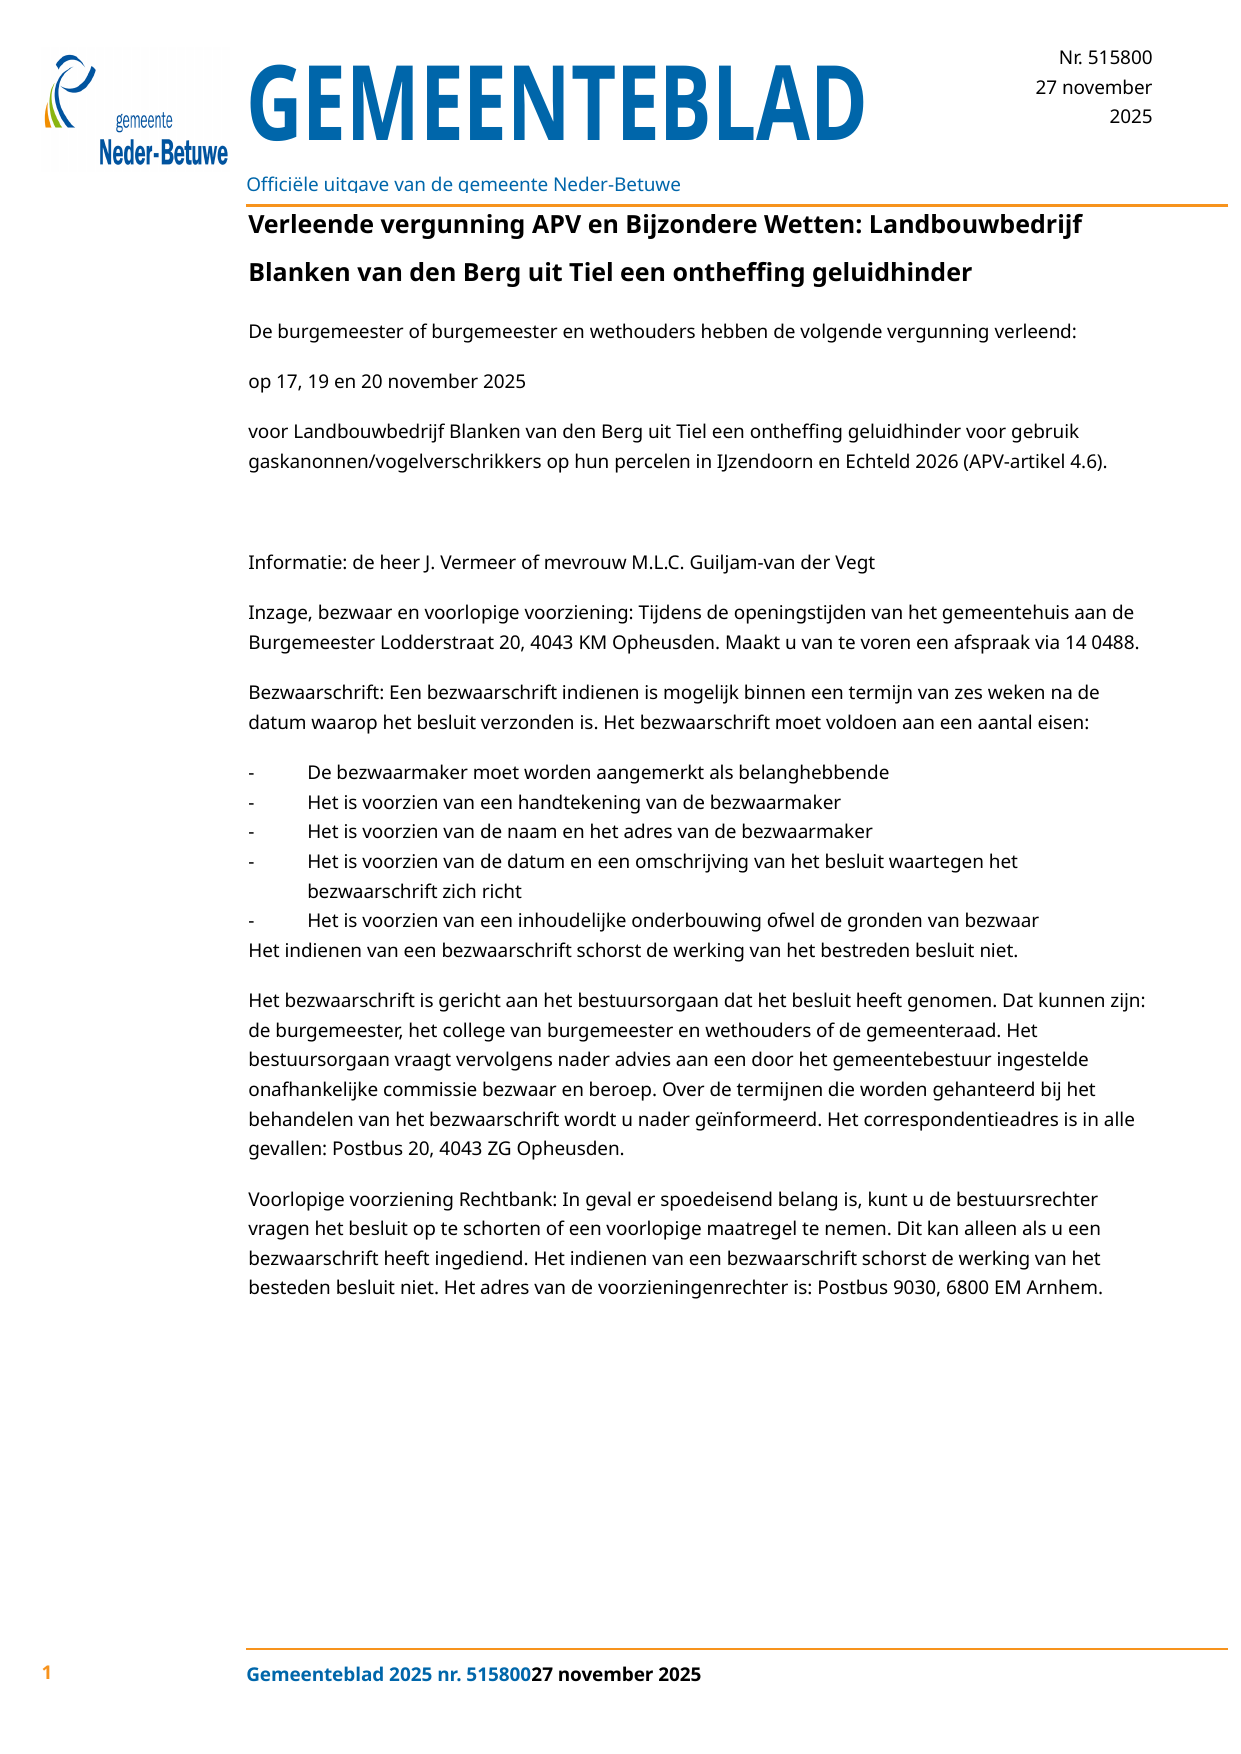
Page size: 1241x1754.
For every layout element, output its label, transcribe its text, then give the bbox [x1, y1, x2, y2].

text Het bezwaarschrift is gericht aan het bestuursorgaan dat het besluit heeft genomen. Dat kunnen zijn: de burgemeester, het college van burgemeester en wethouders of de gemeenteraad. Het bestuursorgaan vraagt vervolgens nader advies aan een door het gemeentebestuur ingestelde onafhankelijke commissie bezwaar en beroep. Over de termijnen die worden gehanteerd bij het behandelen van het bezwaarschrift wordt u nader geïnformeerd. Het correspondentieadres is in alle gevallen: Postbus 20, 4043 ZG Opheusden. [248, 987, 1152, 1161]
text op 17, 19 en 20 november 2025 [248, 368, 1152, 394]
text Bezwaarschrift: Een bezwaarschrift indienen is mogelijk binnen een termijn van zes weken na de datum waarop het besluit verzonden is. Het bezwaarschrift moet voldoen aan een aantal eisen: [248, 679, 1152, 735]
list Het is voorzien van de naam en het adres van de bezwaarmaker [248, 819, 1152, 844]
text Het indienen van een bezwaarschrift schorst de werking van het bestreden besluit niet. [248, 937, 1152, 963]
text De burgemeester of burgemeester en wethouders hebben de volgende vergunning verleend: [248, 318, 1152, 344]
text Voorlopige voorziening Rechtbank: In geval er spoedeisend belang is, kunt u de bestuursrechter vragen het besluit op te schorten of een voorlopige maatregel te nemen. Dit kan alleen als u een bezwaarschrift heeft ingediend. Het indienen van een bezwaarschrift schorst de werking van het besteden besluit niet. Het adres van de voorzieningenrechter is: Postbus 9030, 6800 EM Arnhem. [248, 1186, 1152, 1300]
text Inzage, bezwaar en voorlopige voorziening: Tijdens de openingstijden van het gemeentehuis aan de Burgemeester Lodderstraat 20, 4043 KM Opheusden. Maakt u van te voren een afspraak via 14 0488. [248, 599, 1152, 655]
list Het is voorzien van een handtekening van de bezwaarmaker [248, 789, 1152, 815]
list Het is voorzien van een inhoudelijke onderbouwing ofwel de gronden van bezwaar [248, 907, 1152, 933]
list De bezwaarmaker moet worden aangemerkt als belanghebbende [248, 759, 1152, 785]
text Informatie: de heer J. Vermeer of mevrouw M.L.C. Guiljam-van der Vegt [248, 549, 1152, 575]
list Het is voorzien van de datum en een omschrijving van het besluit waartegen het bezwaarschrift zich richt [248, 848, 1152, 904]
picture [41, 47, 231, 172]
text voor Landbouwbedrijf Blanken van den Berg uit Tiel een ontheffing geluidhinder voor gebruik gaskanonnen/vogelverschrikkers op hun percelen in IJzendoorn en Echteld 2026 (APV-artikel 4.6). [248, 419, 1152, 474]
text Verleende vergunning APV en Bijzondere Wetten: Landbouwbedrijf Blanken van den Berg uit Tiel een ontheffing geluidhinder [248, 207, 1152, 288]
